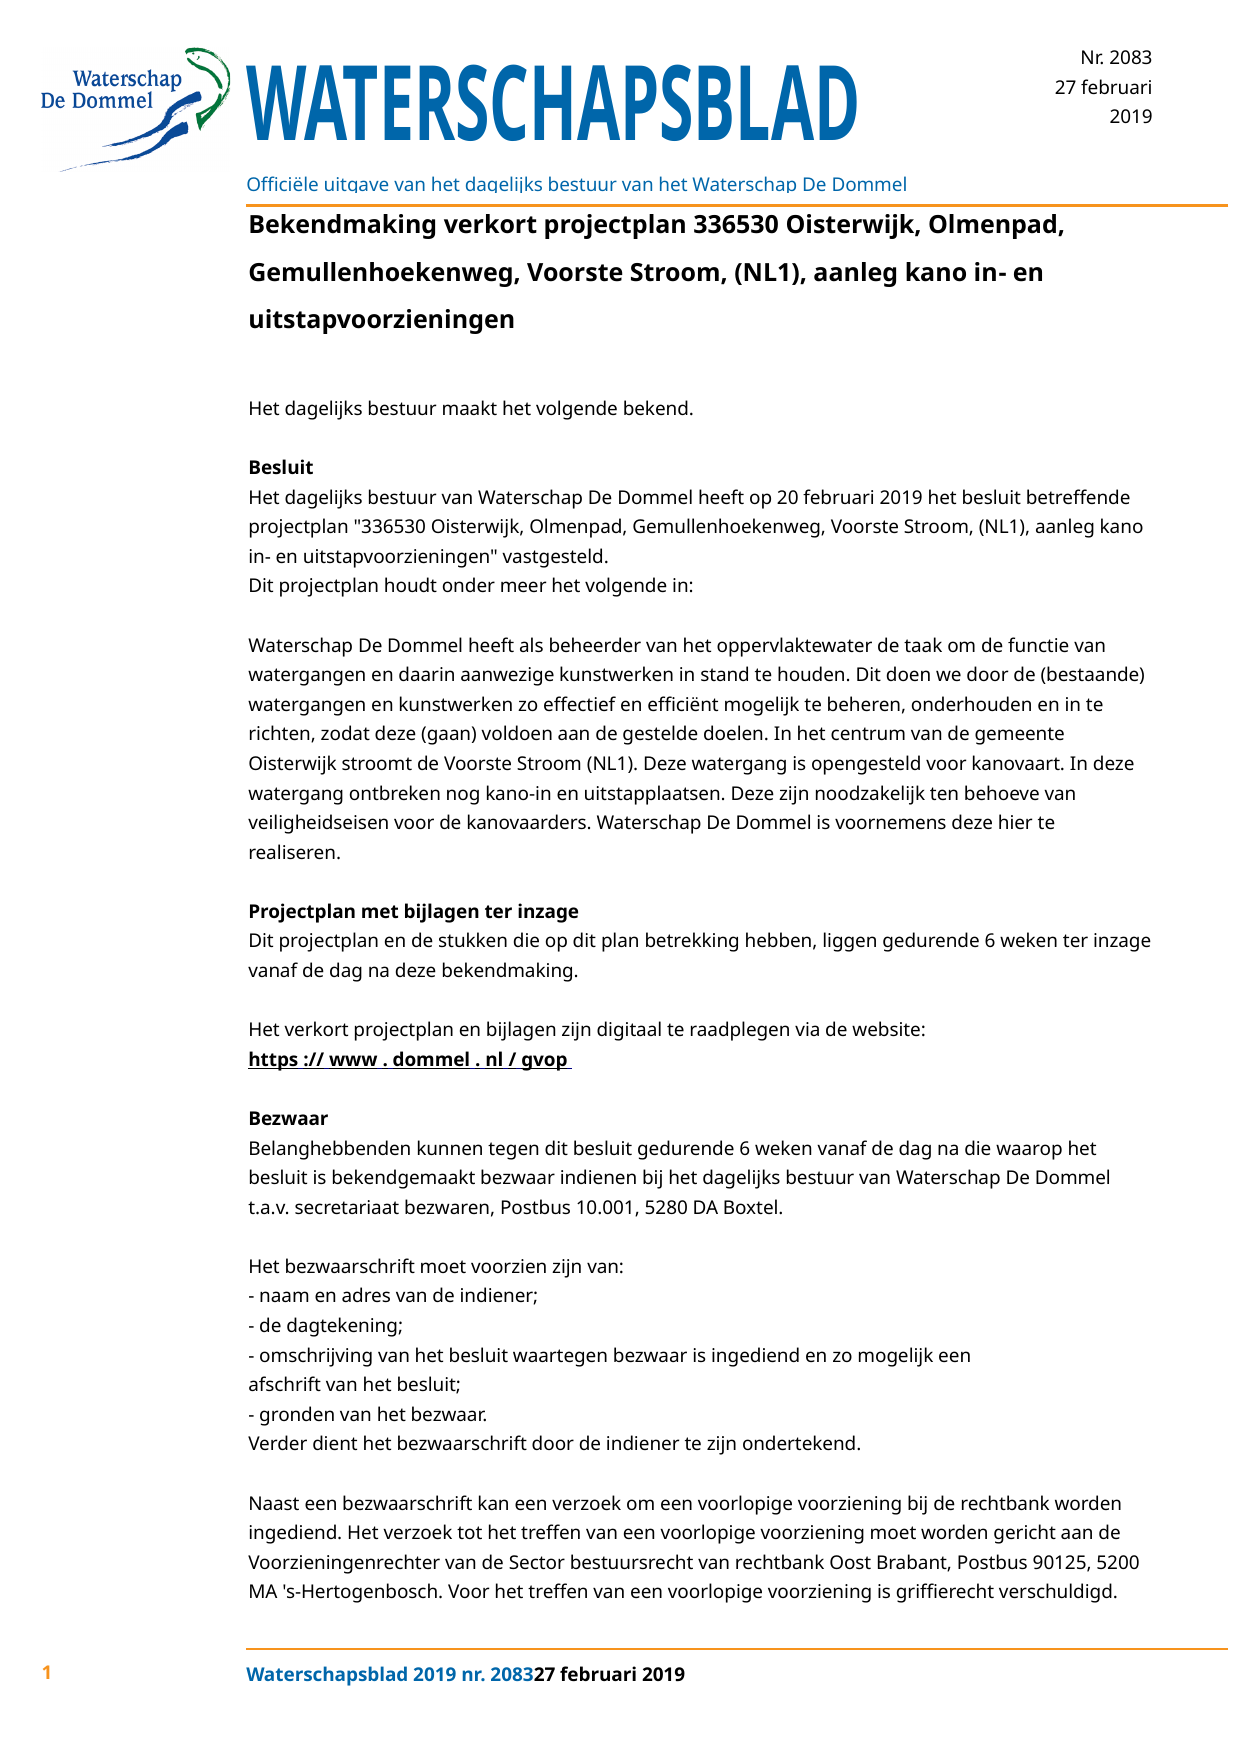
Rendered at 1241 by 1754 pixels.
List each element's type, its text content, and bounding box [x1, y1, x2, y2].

table_header Het dagelijks bestuur maakt het volgende bekend. Besluit Het dagelijks bestuur van Waterschap De Dommel heeft op 20 februari 2019 het besluit betreffende projectplan "336530 Oisterwijk, Olmenpad, Gemullenhoekenweg, Voorste Stroom, (NL1), aanleg kano in‑ en uitstapvoorzieningen" vastgesteld. Dit projectplan houdt onder meer het volgende in: Waterschap De Dommel heeft als beheerder van het oppervlaktewater de taak om de functie van watergangen en daarin aanwezige kunstwerken in stand te houden. Dit doen we door de (bestaande) watergangen en kunstwerken zo effectief en efficiënt mogelijk te beheren, onderhouden en in te richten, zodat deze (gaan) voldoen aan de gestelde doelen. In het centrum van de gemeente Oisterwijk stroomt de Voorste Stroom (NL1). Deze watergang is opengesteld voor kanovaart. In deze watergang ontbreken nog kano‑in en uitstapplaatsen. Deze zijn noodzakelijk ten behoeve van veiligheidseisen voor de kanovaarders. Waterschap De Dommel is voornemens deze hier te realiseren. Projectplan met bijlagen ter inzage Dit projectplan en de stukken die op dit plan betrekking hebben, liggen gedurende 6 weken ter inzage vanaf de dag na deze bekendmaking. Het verkort projectplan en bijlagen zijn digitaal te raadplegen via de website: https :// www . dommel . nl / gvop Bezwaar Belanghebbenden kunnen tegen dit besluit gedurende 6 weken vanaf de dag na die waarop het besluit is bekendgemaakt bezwaar indienen bij het dagelijks bestuur van Waterschap De Dommel t.a.v. secretariaat bezwaren, Postbus 10.001, 5280 DA Boxtel. Het bezwaarschrift moet voorzien zijn van: ‑ naam en adres van de indiener; ‑ de dagtekening; ‑ omschrijving van het besluit waartegen bezwaar is ingediend en zo mogelijk een afschrift van het besluit; ‑ gronden van het bezwaar. Verder dient het bezwaarschrift door de indiener te zijn ondertekend. Naast een bezwaarschrift kan een verzoek om een voorlopige voorziening bij de rechtbank worden ingediend. Het verzoek tot het treffen van een voorlopige voorziening moet worden gericht aan de Voorzieningenrechter van de Sector bestuursrecht van rechtbank Oost Brabant, Postbus 90125, 5200 MA 's‑Hertogenbosch. Voor het treffen van een voorlopige voorziening is griffierecht verschuldigd. [248, 395, 1152, 1604]
picture [41, 47, 231, 172]
text Bekendmaking verkort projectplan 336530 Oisterwijk, Olmenpad, Gemullenhoekenweg, Voorste Stroom, (NL1), aanleg kano in‑ en uitstapvoorzieningen [248, 207, 1152, 336]
